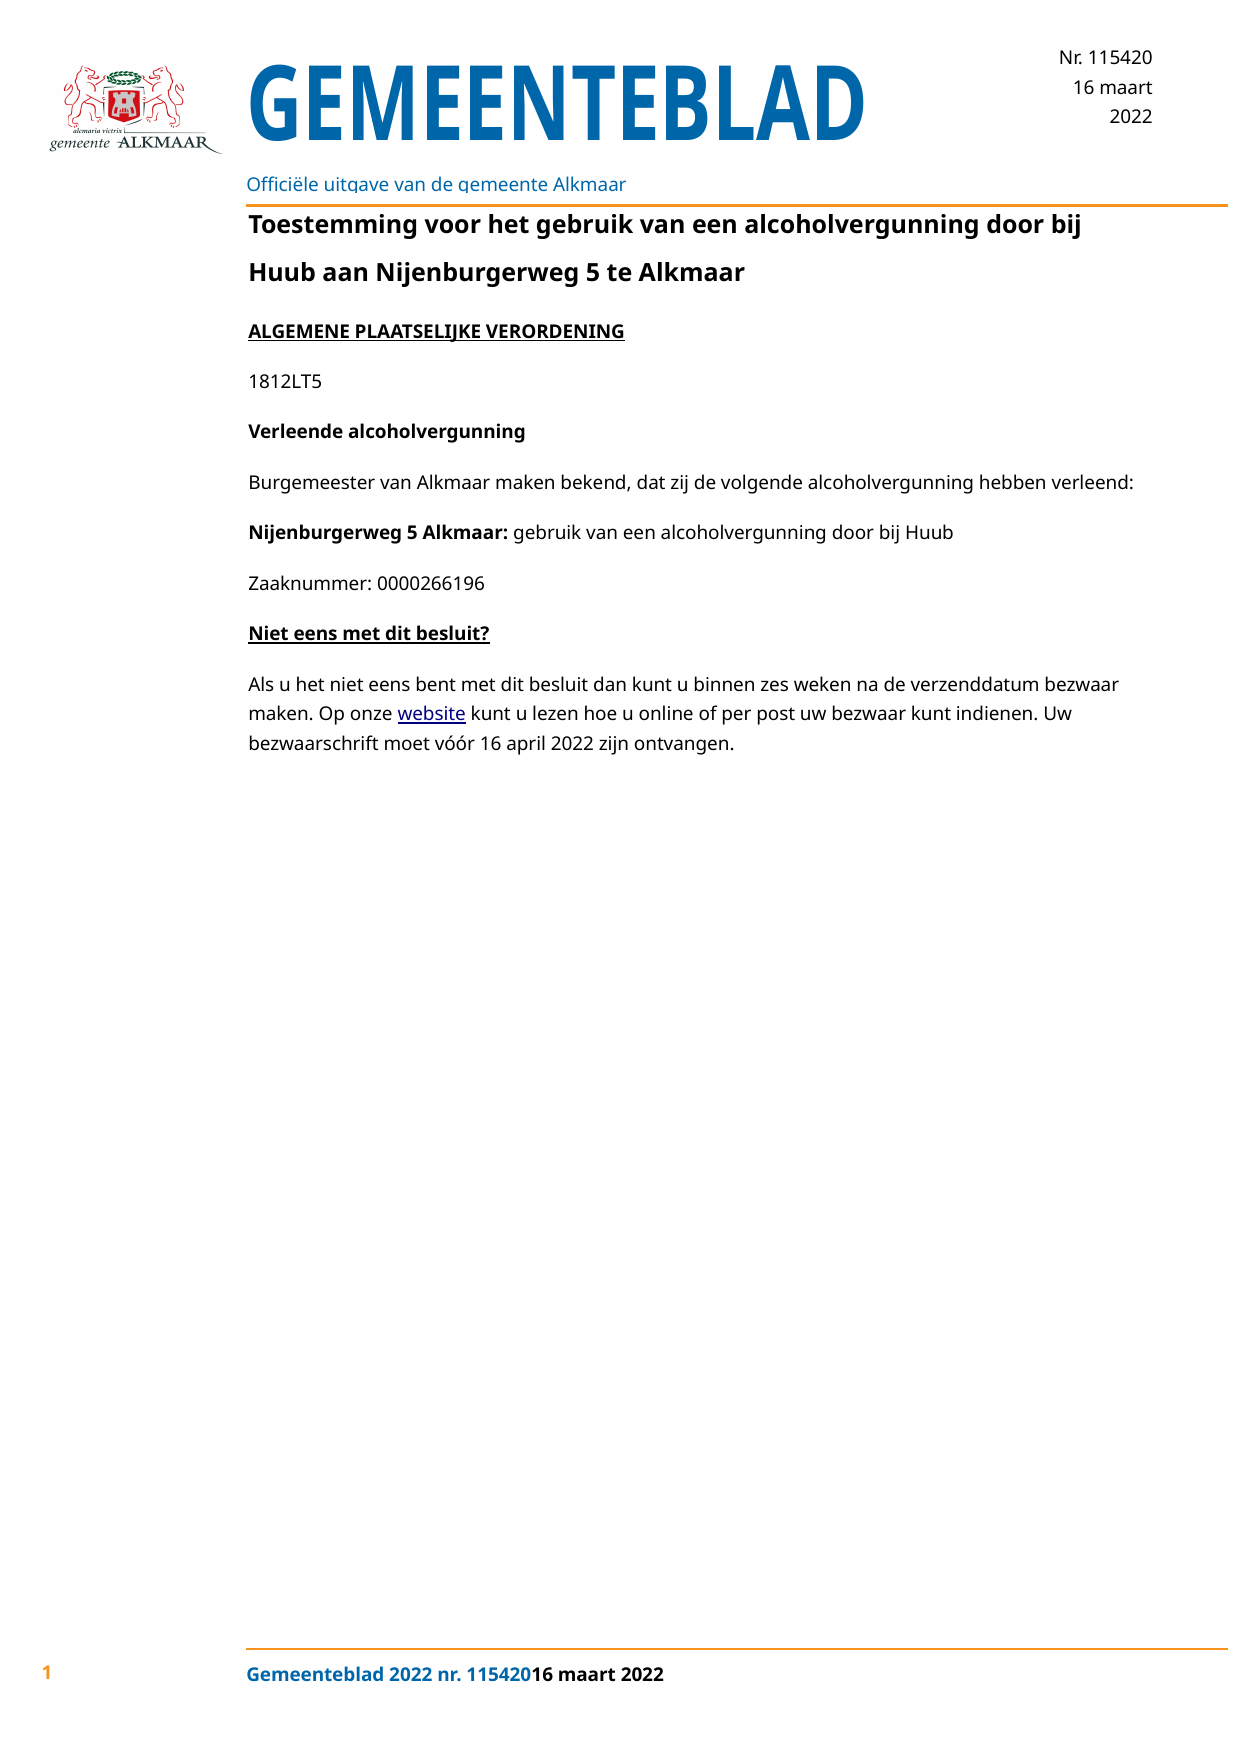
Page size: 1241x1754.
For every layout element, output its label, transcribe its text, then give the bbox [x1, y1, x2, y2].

picture [41, 47, 231, 172]
text ALGEMENE PLAATSELIJKE VERORDENING [248, 318, 1152, 344]
text Toestemming voor het gebruik van een alcoholvergunning door bij Huub aan Nijenburgerweg 5 te Alkmaar [248, 207, 1152, 288]
text Verleende alcoholvergunning [248, 419, 1152, 444]
text Niet eens met dit besluit? [248, 620, 1152, 646]
text Als u het niet eens bent met dit besluit dan kunt u binnen zes weken na de verzenddatum bezwaar maken. Op onze website kunt u lezen hoe u online of per post uw bezwaar kunt indienen. Uw bezwaarschrift moet vóór 16 april 2022 zijn ontvangen. [248, 671, 1152, 756]
text 1812LT5 [248, 368, 1152, 394]
text Nijenburgerweg 5 Alkmaar: gebruik van een alcoholvergunning door bij Huub [248, 519, 1152, 545]
text Zaaknummer: 0000266196 [248, 570, 1152, 596]
text Burgemeester van Alkmaar maken bekend, dat zij de volgende alcoholvergunning hebben verleend: [248, 469, 1152, 495]
